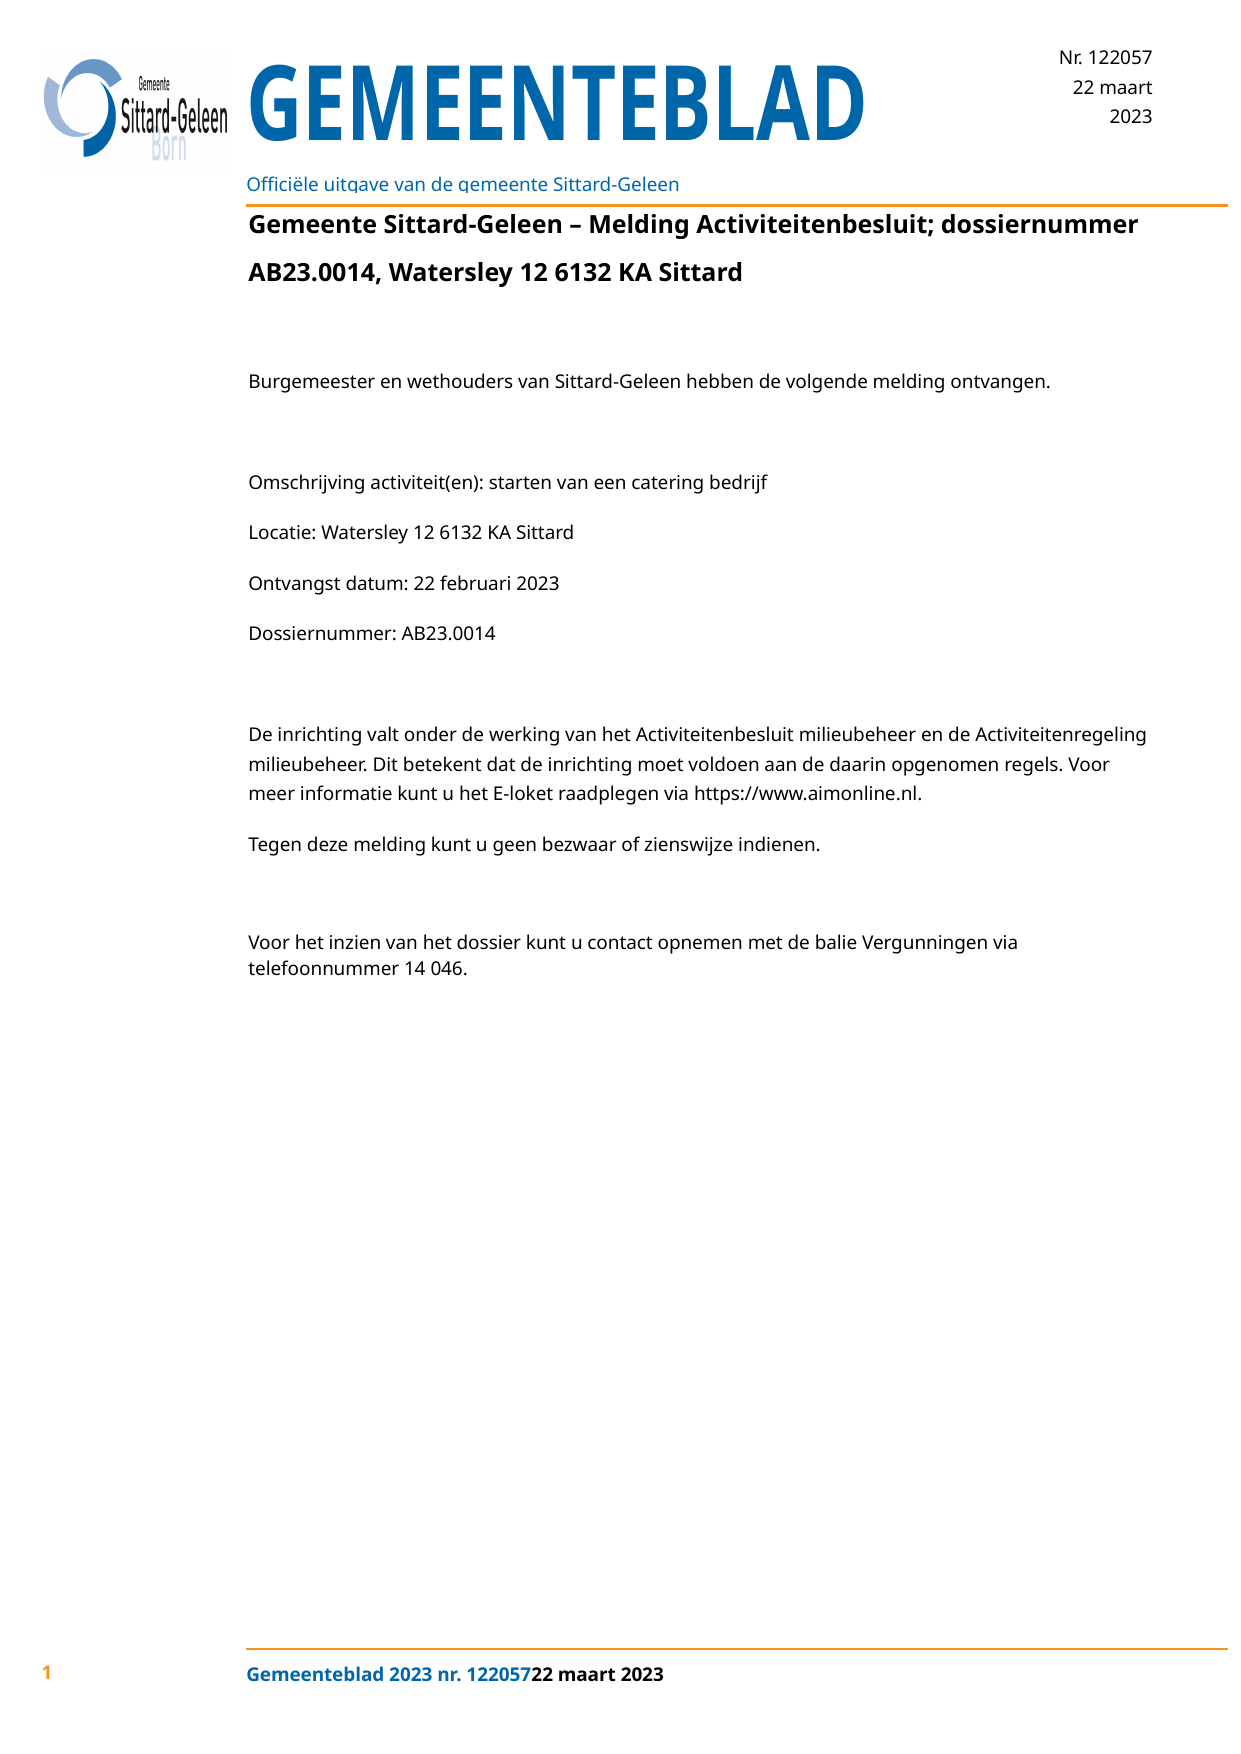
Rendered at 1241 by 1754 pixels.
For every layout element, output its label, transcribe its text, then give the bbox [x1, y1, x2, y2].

text Voor het inzien van het dossier kunt u contact opnemen met de balie Vergunningen via telefoonnummer 14 046. [248, 929, 1152, 981]
text Dossiernummer: AB23.0014 [248, 620, 1152, 646]
text Locatie: Watersley 12 6132 KA Sittard [248, 519, 1152, 545]
text Gemeente Sittard-Geleen – Melding Activiteitenbesluit; dossiernummer AB23.0014, Watersley 12 6132 KA Sittard [248, 207, 1152, 288]
text De inrichting valt onder de werking van het Activiteitenbesluit milieubeheer en de Activiteitenregeling milieubeheer. Dit betekent dat de inrichting moet voldoen aan de daarin opgenomen regels. Voor meer informatie kunt u het E-loket raadplegen via https://www.aimonline.nl. [248, 721, 1152, 806]
text Burgemeester en wethouders van Sittard-Geleen hebben de volgende melding ontvangen. [248, 368, 1152, 394]
text Omschrijving activiteit(en): starten van een catering bedrijf [248, 469, 1152, 495]
text Tegen deze melding kunt u geen bezwaar of zienswijze indienen. [248, 831, 1152, 857]
picture [41, 47, 231, 172]
text Ontvangst datum: 22 februari 2023 [248, 570, 1152, 596]
